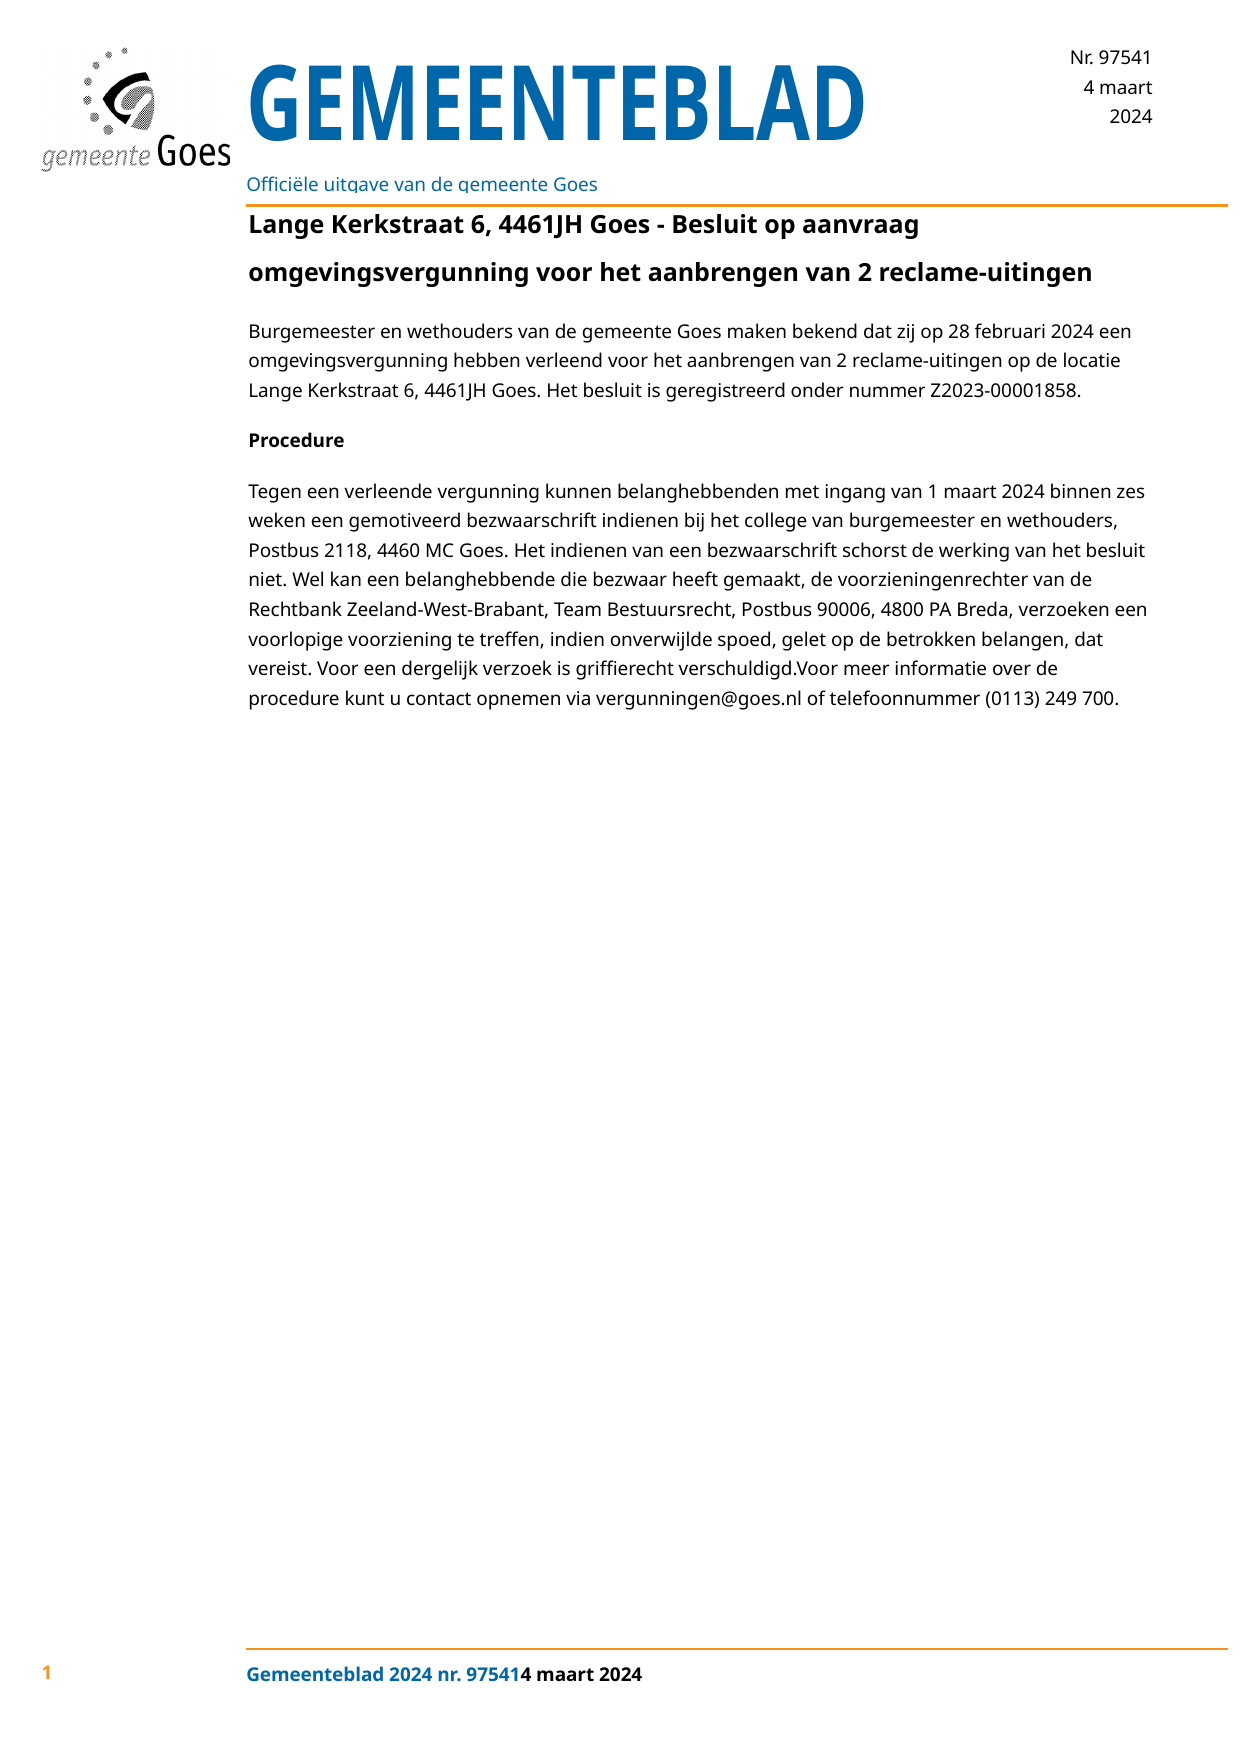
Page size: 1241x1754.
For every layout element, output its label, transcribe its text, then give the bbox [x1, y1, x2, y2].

text Burgemeester en wethouders van de gemeente Goes maken bekend dat zij op 28 februari 2024 een omgevingsvergunning hebben verleend voor het aanbrengen van 2 reclame-uitingen op de locatie Lange Kerkstraat 6, 4461JH Goes. Het besluit is geregistreerd onder nummer Z2023-00001858. [248, 318, 1152, 403]
picture [41, 47, 231, 172]
text Procedure [248, 427, 1152, 453]
text Lange Kerkstraat 6, 4461JH Goes - Besluit op aanvraag omgevingsvergunning voor het aanbrengen van 2 reclame-uitingen [248, 207, 1152, 288]
text Tegen een verleende vergunning kunnen belanghebbenden met ingang van 1 maart 2024 binnen zes weken een gemotiveerd bezwaarschrift indienen bij het college van burgemeester en wethouders, Postbus 2118, 4460 MC Goes. Het indienen van een bezwaarschrift schorst de werking van het besluit niet. Wel kan een belanghebbende die bezwaar heeft gemaakt, de voorzieningenrechter van de Rechtbank Zeeland-West-Brabant, Team Bestuursrecht, Postbus 90006, 4800 PA Breda, verzoeken een voorlopige voorziening te treffen, indien onverwijlde spoed, gelet op de betrokken belangen, dat vereist. Voor een dergelijk verzoek is griffierecht verschuldigd.Voor meer informatie over de procedure kunt u contact opnemen via vergunningen@goes.nl of telefoonnummer (0113) 249 700. [248, 478, 1152, 711]
